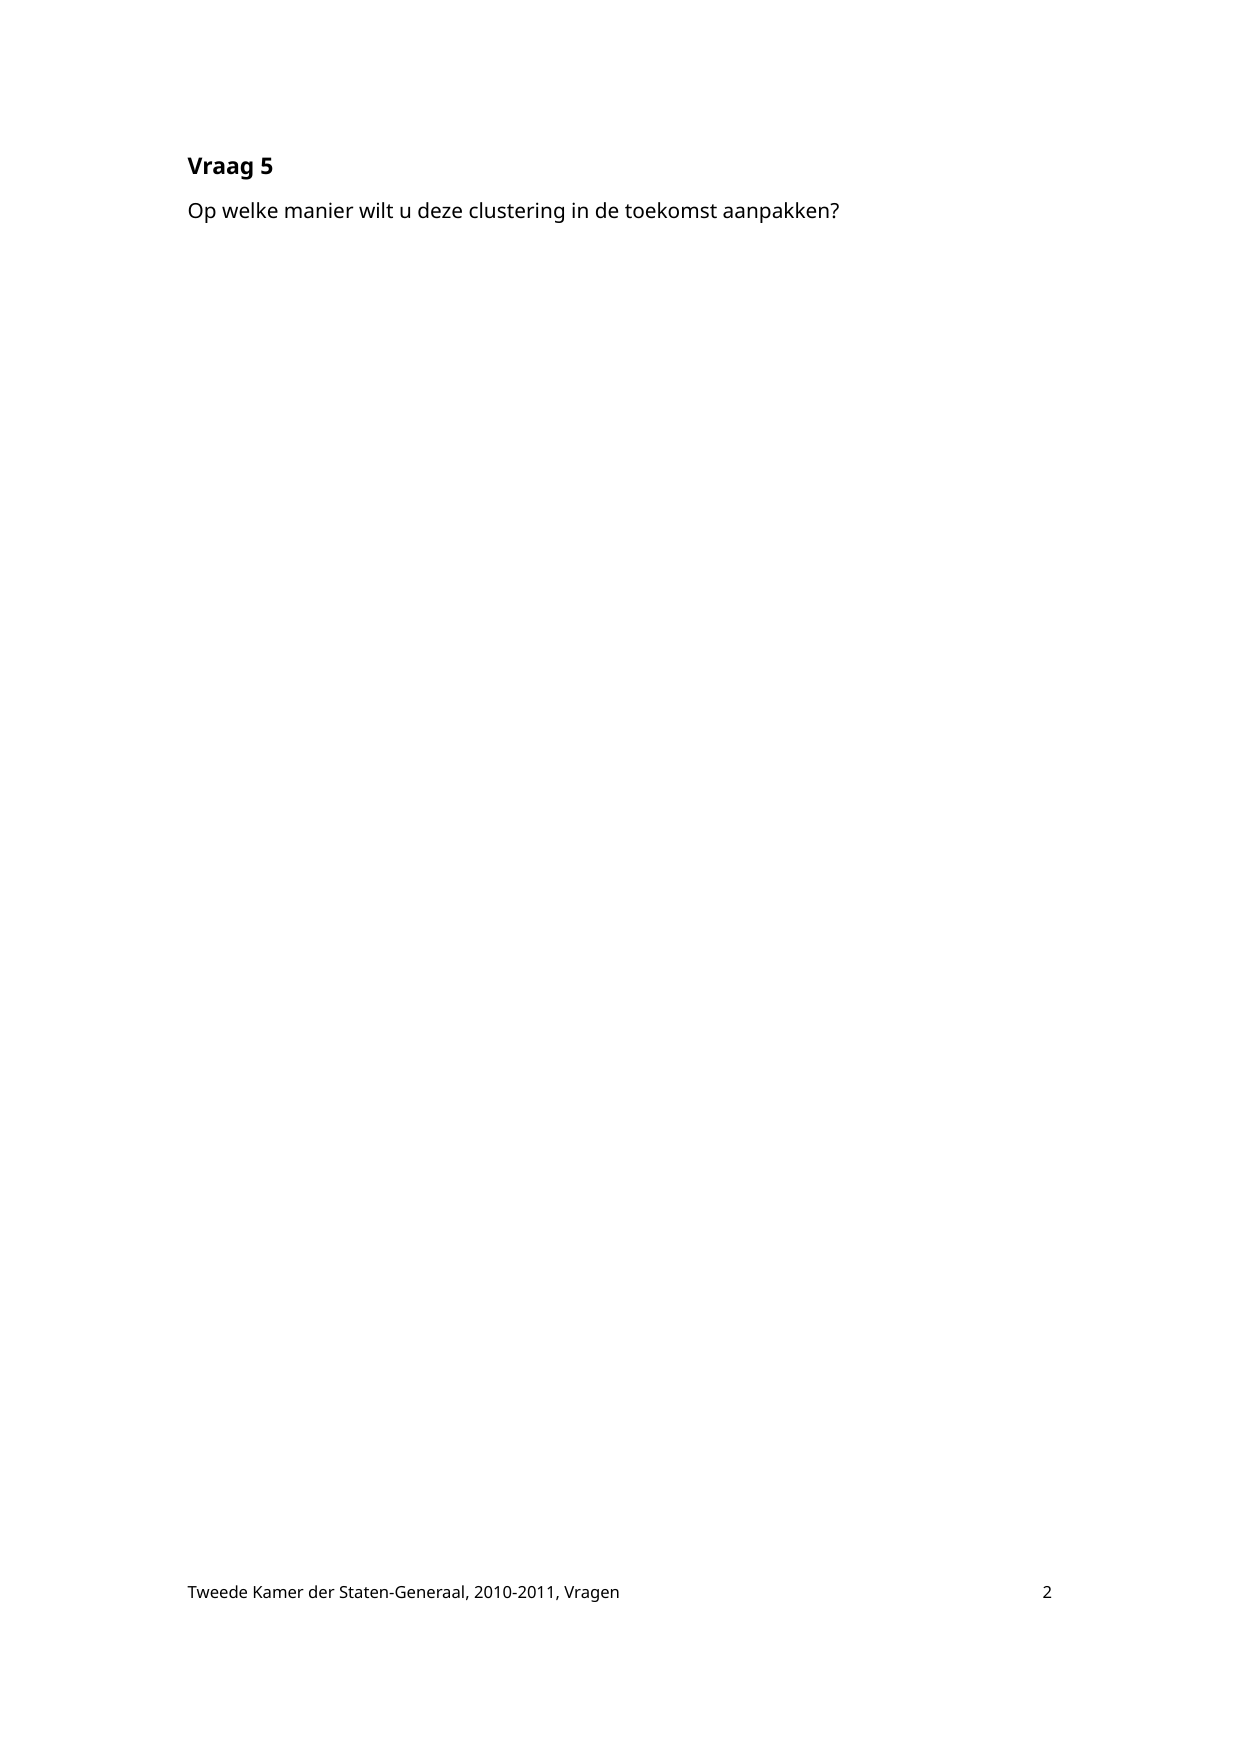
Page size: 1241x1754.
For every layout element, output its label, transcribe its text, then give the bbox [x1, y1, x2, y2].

text Op welke manier wilt u deze clustering in de toekomst aanpakken? [187, 196, 1053, 225]
subtitle Vraag 5 [187, 150, 1053, 181]
